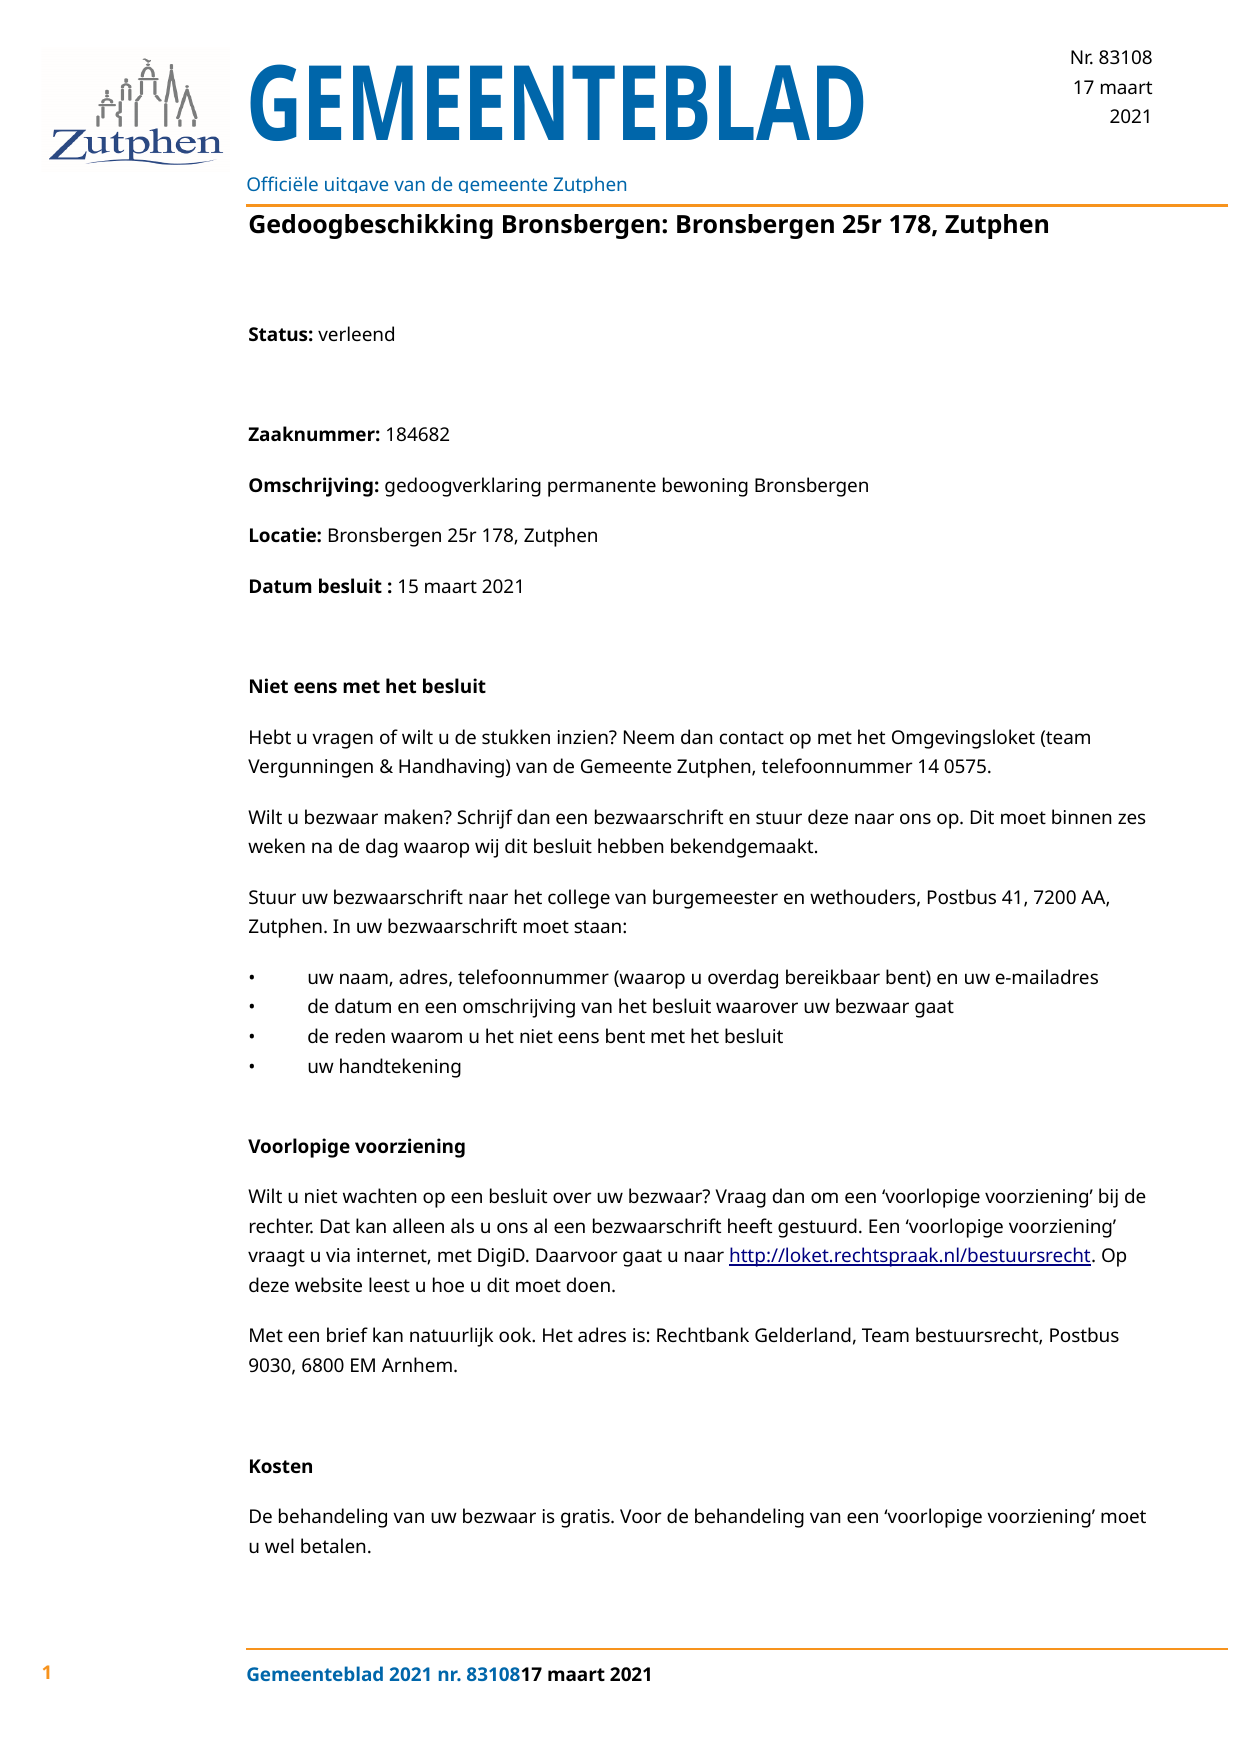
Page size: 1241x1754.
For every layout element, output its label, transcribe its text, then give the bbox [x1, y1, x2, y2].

text Locatie: Bronsbergen 25r 178, Zutphen [248, 522, 1152, 548]
text Kosten [248, 1453, 1152, 1478]
text Wilt u niet wachten op een besluit over uw bezwaar? Vraag dan om een ‘voorlopige voorziening’ bij de rechter. Dat kan alleen als u ons al een bezwaarschrift heeft gestuurd. Een ‘voorlopige voorziening’ vraagt u via internet, met DigiD. Daarvoor gaat u naar http://loket.rechtspraak.nl/bestuursrecht. Op deze website leest u hoe u dit moet doen. [248, 1183, 1152, 1298]
text Voorlopige voorziening [248, 1133, 1152, 1158]
text Stuur uw bezwaarschrift naar het college van burgemeester en wethouders, Postbus 41, 7200 AA, Zutphen. In uw bezwaarschrift moet staan: [248, 884, 1152, 939]
list de datum en een omschrijving van het besluit waarover uw bezwaar gaat [248, 994, 1152, 1019]
text Zaaknummer: 184682 [248, 422, 1152, 447]
text Met een brief kan natuurlijk ook. Het adres is: Rechtbank Gelderland, Team bestuursrecht, Postbus 9030, 6800 EM Arnhem. [248, 1322, 1152, 1378]
text Omschrijving: gedoogverklaring permanente bewoning Bronsbergen [248, 472, 1152, 498]
list uw naam, adres, telefoonnummer (waarop u overdag bereikbaar bent) en uw e-mailadres [248, 964, 1152, 990]
picture [41, 47, 231, 172]
text Hebt u vragen of wilt u de stukken inzien? Neem dan contact op met het Omgevingsloket (team Vergunningen & Handhaving) van de Gemeente Zutphen, telefoonnummer 14 0575. [248, 724, 1152, 779]
text Datum besluit : 15 maart 2021 [248, 573, 1152, 598]
list de reden waarom u het niet eens bent met het besluit [248, 1023, 1152, 1049]
text Wilt u bezwaar maken? Schrijf dan een bezwaarschrift en stuur deze naar ons op. Dit moet binnen zes weken na de dag waarop wij dit besluit hebben bekendgemaakt. [248, 804, 1152, 859]
list uw handtekening [248, 1053, 1152, 1078]
text Niet eens met het besluit [248, 674, 1152, 699]
text De behandeling van uw bezwaar is gratis. Voor de behandeling van een ‘voorlopige voorziening’ moet u wel betalen. [248, 1503, 1152, 1558]
text Gedoogbeschikking Bronsbergen: Bronsbergen 25r 178, Zutphen [248, 207, 1152, 241]
text Status: verleend [248, 321, 1152, 346]
